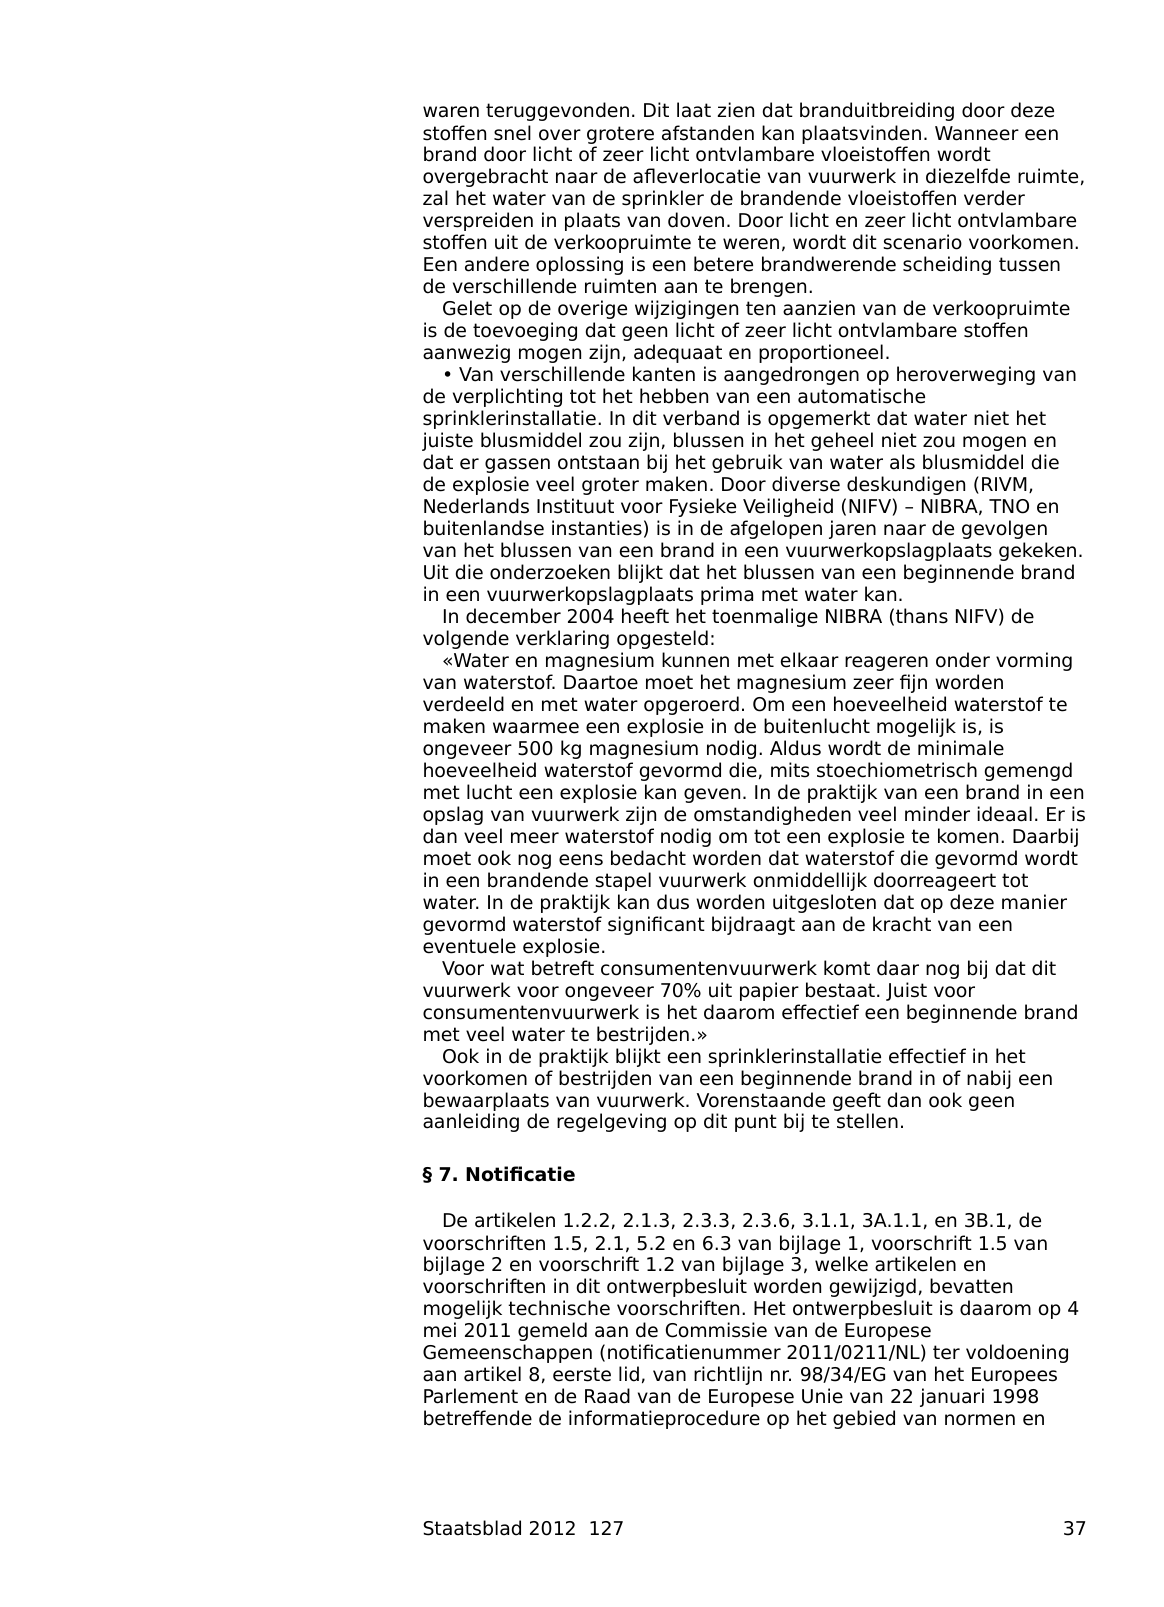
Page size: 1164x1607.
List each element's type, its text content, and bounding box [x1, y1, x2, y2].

text waren teruggevonden. Dit laat zien dat branduitbreiding door deze stoffen snel over grotere afstanden kan plaatsvinden. Wanneer een brand door licht of zeer licht ontvlambare vloeistoffen wordt overgebracht naar de afleverlocatie van vuurwerk in diezelfde ruimte, zal het water van de sprinkler de brandende vloeistoffen verder verspreiden in plaats van doven. Door licht en zeer licht ontvlambare stoffen uit de verkoopruimte te weren, wordt dit scenario voorkomen. Een andere oplossing is een betere brandwerende scheiding tussen de verschillende ruimten aan te brengen. [422, 100, 1087, 298]
text Ook in de praktijk blijkt een sprinklerinstallatie effectief in het voorkomen of bestrijden van een beginnende brand in of nabij een bewaarplaats van vuurwerk. Vorenstaande geeft dan ook geen aanleiding de regelgeving op dit punt bij te stellen. [422, 1046, 1087, 1133]
text Gelet op de overige wijzigingen ten aanzien van de verkoopruimte is de toevoeging dat geen licht of zeer licht ontvlambare stoffen aanwezig mogen zijn, adequaat en proportioneel. [422, 298, 1087, 364]
text In december 2004 heeft het toenmalige NIBRA (thans NIFV) de volgende verklaring opgesteld: [422, 606, 1087, 650]
subtitle § 7. Notificatie [422, 1163, 1087, 1185]
text De artikelen 1.2.2, 2.1.3, 2.3.3, 2.3.6, 3.1.1, 3A.1.1, en 3B.1, de voorschriften 1.5, 2.1, 5.2 en 6.3 van bijlage 1, voorschrift 1.5 van bijlage 2 en voorschrift 1.2 van bijlage 3, welke artikelen en voorschriften in dit ontwerpbesluit worden gewijzigd, bevatten mogelijk technische voorschriften. Het ontwerpbesluit is daarom op 4 mei 2011 gemeld aan de Commissie van de Europese Gemeenschappen (notificatienummer 2011/0211/NL) ter voldoening aan artikel 8, eerste lid, van richtlijn nr. 98/34/EG van het Europees Parlement en de Raad van de Europese Unie van 22 januari 1998 betreffende de informatieprocedure op het gebied van normen en [422, 1210, 1087, 1430]
text • Van verschillende kanten is aangedrongen op heroverweging van de verplichting tot het hebben van een automatische sprinklerinstallatie. In dit verband is opgemerkt dat water niet het juiste blusmiddel zou zijn, blussen in het geheel niet zou mogen en dat er gassen ontstaan bij het gebruik van water als blusmiddel die de explosie veel groter maken. Door diverse deskundigen (RIVM, Nederlands Instituut voor Fysieke Veiligheid (NIFV) – NIBRA, TNO en buitenlandse instanties) is in de afgelopen jaren naar de gevolgen van het blussen van een brand in een vuurwerkopslagplaats gekeken. Uit die onderzoeken blijkt dat het blussen van een beginnende brand in een vuurwerkopslagplaats prima met water kan. [422, 364, 1087, 606]
text Voor wat betreft consumentenvuurwerk komt daar nog bij dat dit vuurwerk voor ongeveer 70% uit papier bestaat. Juist voor consumentenvuurwerk is het daarom effectief een beginnende brand met veel water te bestrijden.» [422, 958, 1087, 1046]
text «Water en magnesium kunnen met elkaar reageren onder vorming van waterstof. Daartoe moet het magnesium zeer fijn worden verdeeld en met water opgeroerd. Om een hoeveelheid waterstof te maken waarmee een explosie in de buitenlucht mogelijk is, is ongeveer 500 kg magnesium nodig. Aldus wordt de minimale hoeveelheid waterstof gevormd die, mits stoechiometrisch gemengd met lucht een explosie kan geven. In de praktijk van een brand in een opslag van vuurwerk zijn de omstandigheden veel minder ideaal. Er is dan veel meer waterstof nodig om tot een explosie te komen. Daarbij moet ook nog eens bedacht worden dat waterstof die gevormd wordt in een brandende stapel vuurwerk onmiddellijk doorreageert tot water. In de praktijk kan dus worden uitgesloten dat op deze manier gevormd waterstof significant bijdraagt aan de kracht van een eventuele explosie. [422, 650, 1087, 958]
